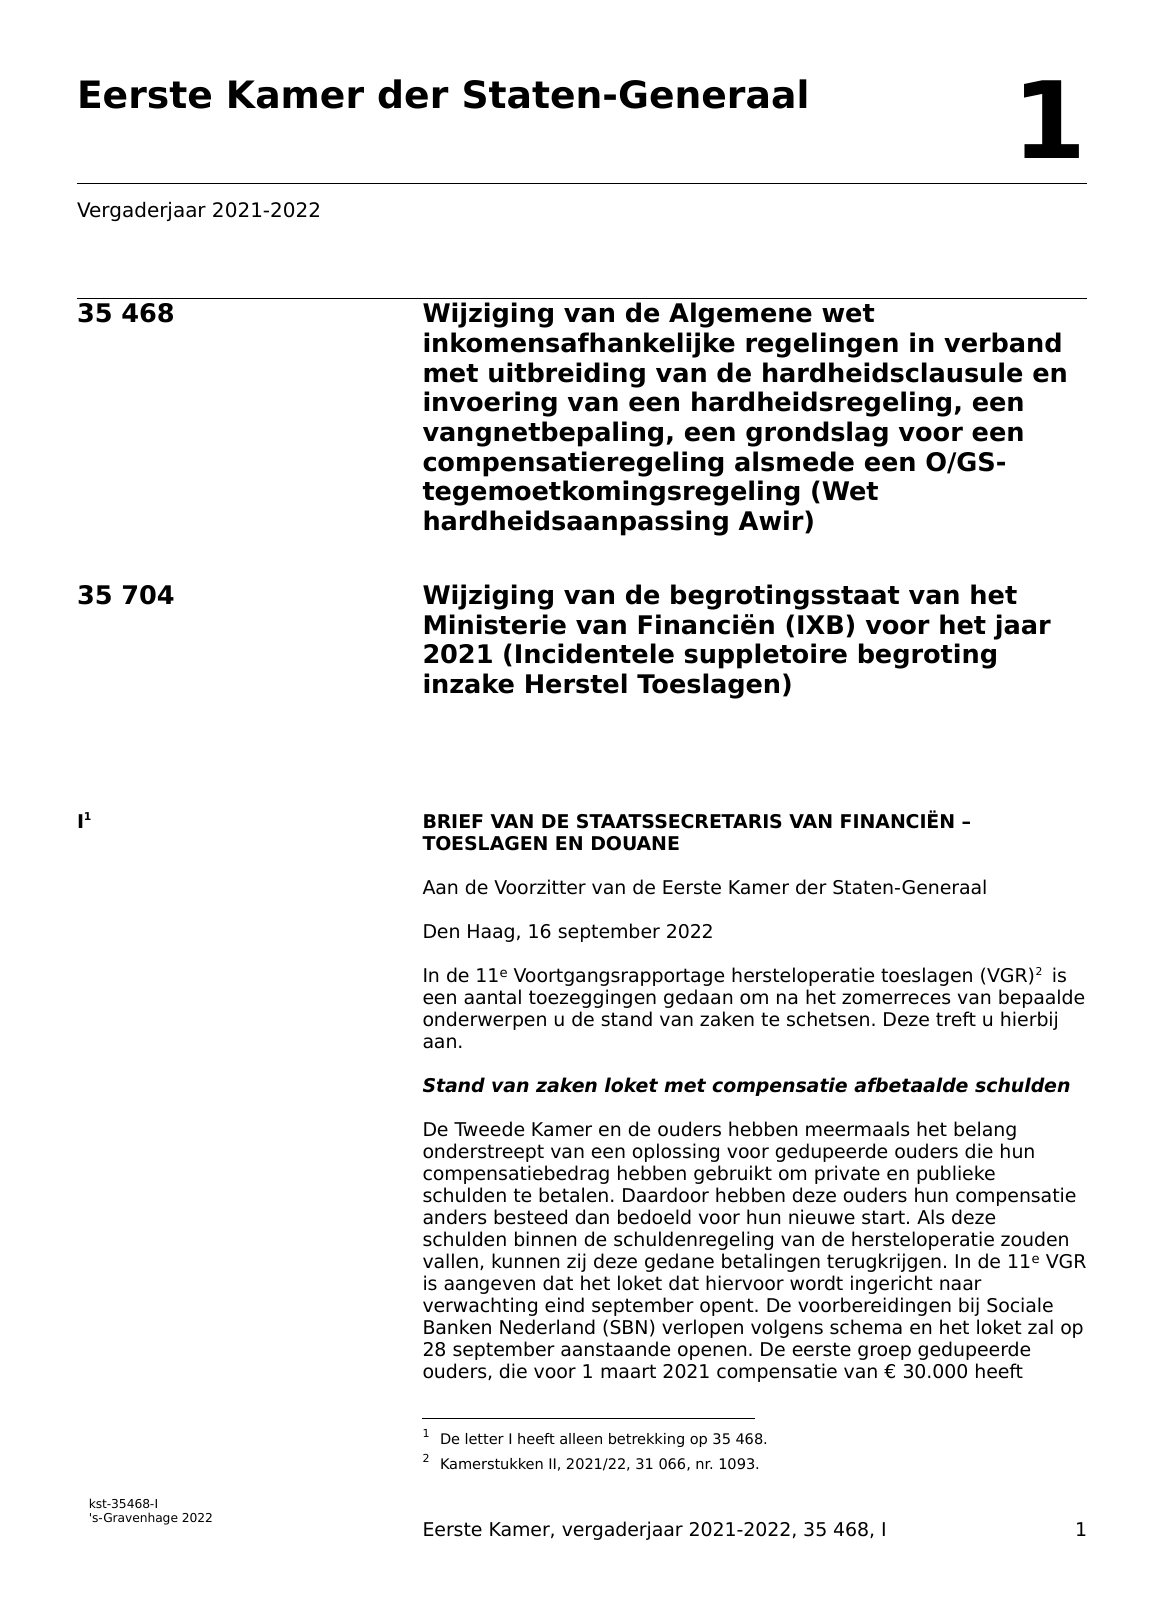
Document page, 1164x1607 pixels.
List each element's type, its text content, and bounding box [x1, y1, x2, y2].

text kst-35468-I [88, 1497, 323, 1511]
text 's-Gravenhage 2022 [88, 1511, 323, 1525]
subtitle Stand van zaken loket met compensatie afbetaalde schulden [422, 1075, 1087, 1097]
table_header Eerste Kamer der Staten-Generaal [77, 59, 886, 183]
table_header 1 [886, 59, 1087, 183]
table_cell Vergaderjaar 2021-2022 [77, 184, 1087, 298]
text Aan de Voorzitter van de Eerste Kamer der Staten-Generaal [422, 877, 1087, 899]
text De letter I heeft alleen betrekking op 35 468. [422, 1427, 1087, 1449]
subtitle I BRIEF VAN DE STAATSSECRETARIS VAN FINANCIËN – TOESLAGEN EN DOUANE [77, 811, 1087, 854]
text In de 11e Voortgangsrapportage hersteloperatie toeslagen (VGR) is een aantal toezeggingen gedaan om na het zomerreces van bepaalde onderwerpen u de stand van zaken te schetsen. Deze treft u hierbij aan. [422, 965, 1087, 1053]
subtitle 35 704 Wijziging van de begrotingsstaat van het Ministerie van Financiën (IXB) voor het jaar 2021 (Incidentele suppletoire begroting inzake Herstel Toeslagen) [77, 581, 1087, 699]
subtitle 35 468 Wijziging van de Algemene wet inkomensafhankelijke regelingen in verband met uitbreiding van de hardheidsclausule en invoering van een hardheidsregeling, een vangnetbepaling, een grondslag voor een compensatieregeling alsmede een O/GS-tegemoetkomingsregeling (Wet hardheidsaanpassing Awir) [77, 299, 1087, 536]
text De Tweede Kamer en de ouders hebben meermaals het belang onderstreept van een oplossing voor gedupeerde ouders die hun compensatiebedrag hebben gebruikt om private en publieke schulden te betalen. Daardoor hebben deze ouders hun compensatie anders besteed dan bedoeld voor hun nieuwe start. Als deze schulden binnen de schuldenregeling van de hersteloperatie zouden vallen, kunnen zij deze gedane betalingen terugkrijgen. In de 11e VGR is aangeven dat het loket dat hiervoor wordt ingericht naar verwachting eind september opent. De voorbereidingen bij Sociale Banken Nederland (SBN) verlopen volgens schema en het loket zal op 28 september aanstaande openen. De eerste groep gedupeerde ouders, die voor 1 maart 2021 compensatie van € 30.000 heeft [422, 1119, 1087, 1383]
text Den Haag, 16 september 2022 [422, 921, 1087, 943]
text Kamerstukken II, 2021/22, 31 066, nr. 1093. [422, 1452, 1087, 1474]
